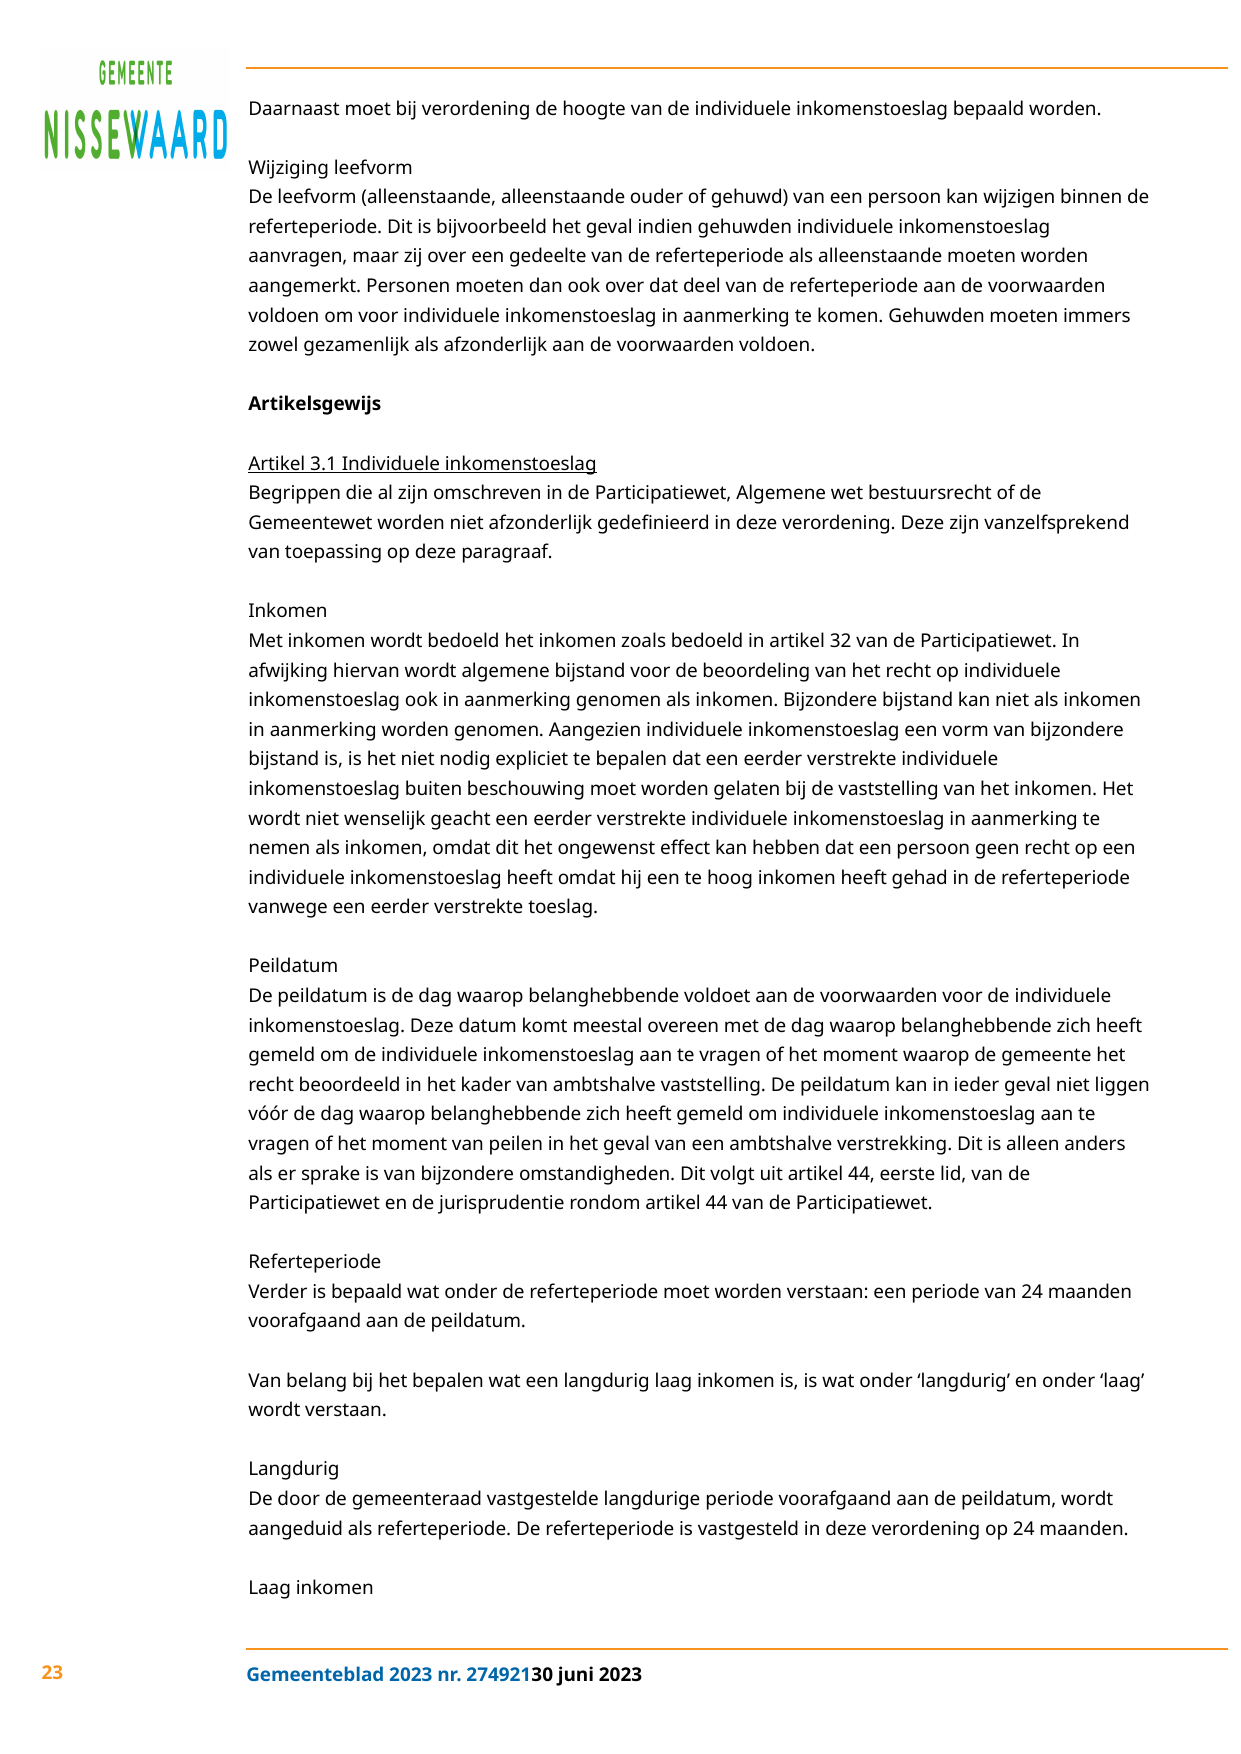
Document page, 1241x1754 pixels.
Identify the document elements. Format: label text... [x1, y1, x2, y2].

text Inkomen [248, 598, 1152, 623]
text Met inkomen wordt bedoeld het inkomen zoals bedoeld in artikel 32 van de Participatiewet. In afwijking hiervan wordt algemene bijstand voor de beoordeling van het recht op individuele inkomenstoeslag ook in aanmerking genomen als inkomen. Bijzondere bijstand kan niet als inkomen in aanmerking worden genomen. Aangezien individuele inkomenstoeslag een vorm van bijzondere bijstand is, is het niet nodig expliciet te bepalen dat een eerder verstrekte individuele inkomenstoeslag buiten beschouwing moet worden gelaten bij de vaststelling van het inkomen. Het wordt niet wenselijk geacht een eerder verstrekte individuele inkomenstoeslag in aanmerking te nemen als inkomen, omdat dit het ongewenst effect kan hebben dat een persoon geen recht op een individuele inkomenstoeslag heeft omdat hij een te hoog inkomen heeft gehad in de referteperiode vanwege een eerder verstrekte toeslag. [248, 627, 1152, 919]
text Langdurig [248, 1456, 1152, 1481]
text Van belang bij het bepalen wat een langdurig laag inkomen is, is wat onder ‘langdurig’ en onder ‘laag’ wordt verstaan. [248, 1367, 1152, 1422]
text Daarnaast moet bij verordening de hoogte van de individuele inkomenstoeslag bepaald worden. [248, 95, 1152, 121]
text Peildatum [248, 953, 1152, 978]
text De leefvorm (alleenstaande, alleenstaande ouder of gehuwd) van een persoon kan wijzigen binnen de referteperiode. Dit is bijvoorbeeld het geval indien gehuwden individuele inkomenstoeslag aanvragen, maar zij over een gedeelte van de referteperiode als alleenstaande moeten worden aangemerkt. Personen moeten dan ook over dat deel van de referteperiode aan de voorwaarden voldoen om voor individuele inkomenstoeslag in aanmerking te komen. Gehuwden moeten immers zowel gezamenlijk als afzonderlijk aan de voorwaarden voldoen. [248, 183, 1152, 357]
text De peildatum is de dag waarop belanghebbende voldoet aan de voorwaarden voor de individuele inkomenstoeslag. Deze datum komt meestal overeen met de dag waarop belanghebbende zich heeft gemeld om de individuele inkomenstoeslag aan te vragen of het moment waarop de gemeente het recht beoordeeld in het kader van ambtshalve vaststelling. De peildatum kan in ieder geval niet liggen vóór de dag waarop belanghebbende zich heeft gemeld om individuele inkomenstoeslag aan te vragen of het moment van peilen in het geval van een ambtshalve verstrekking. Dit is alleen anders als er sprake is van bijzondere omstandigheden. Dit volgt uit artikel 44, eerste lid, van de Participatiewet en de jurisprudentie rondom artikel 44 van de Participatiewet. [248, 982, 1152, 1215]
text Begrippen die al zijn omschreven in de Participatiewet, Algemene wet bestuursrecht of de Gemeentewet worden niet afzonderlijk gedefinieerd in deze verordening. Deze zijn vanzelfsprekend van toepassing op deze paragraaf. [248, 479, 1152, 564]
text Referteperiode [248, 1248, 1152, 1274]
text Artikel 3.1 Individuele inkomenstoeslag [248, 450, 1152, 476]
text De door de gemeenteraad vastgestelde langdurige periode voorafgaand aan de peildatum, wordt aangeduid als referteperiode. De referteperiode is vastgesteld in deze verordening op 24 maanden. [248, 1485, 1152, 1541]
text Laag inkomen [248, 1574, 1152, 1600]
text Artikelsgewijs [248, 391, 1152, 416]
text Wijziging leefvorm [248, 154, 1152, 180]
picture [41, 47, 231, 172]
text Verder is bepaald wat onder de referteperiode moet worden verstaan: een periode van 24 maanden voorafgaand aan de peildatum. [248, 1278, 1152, 1333]
